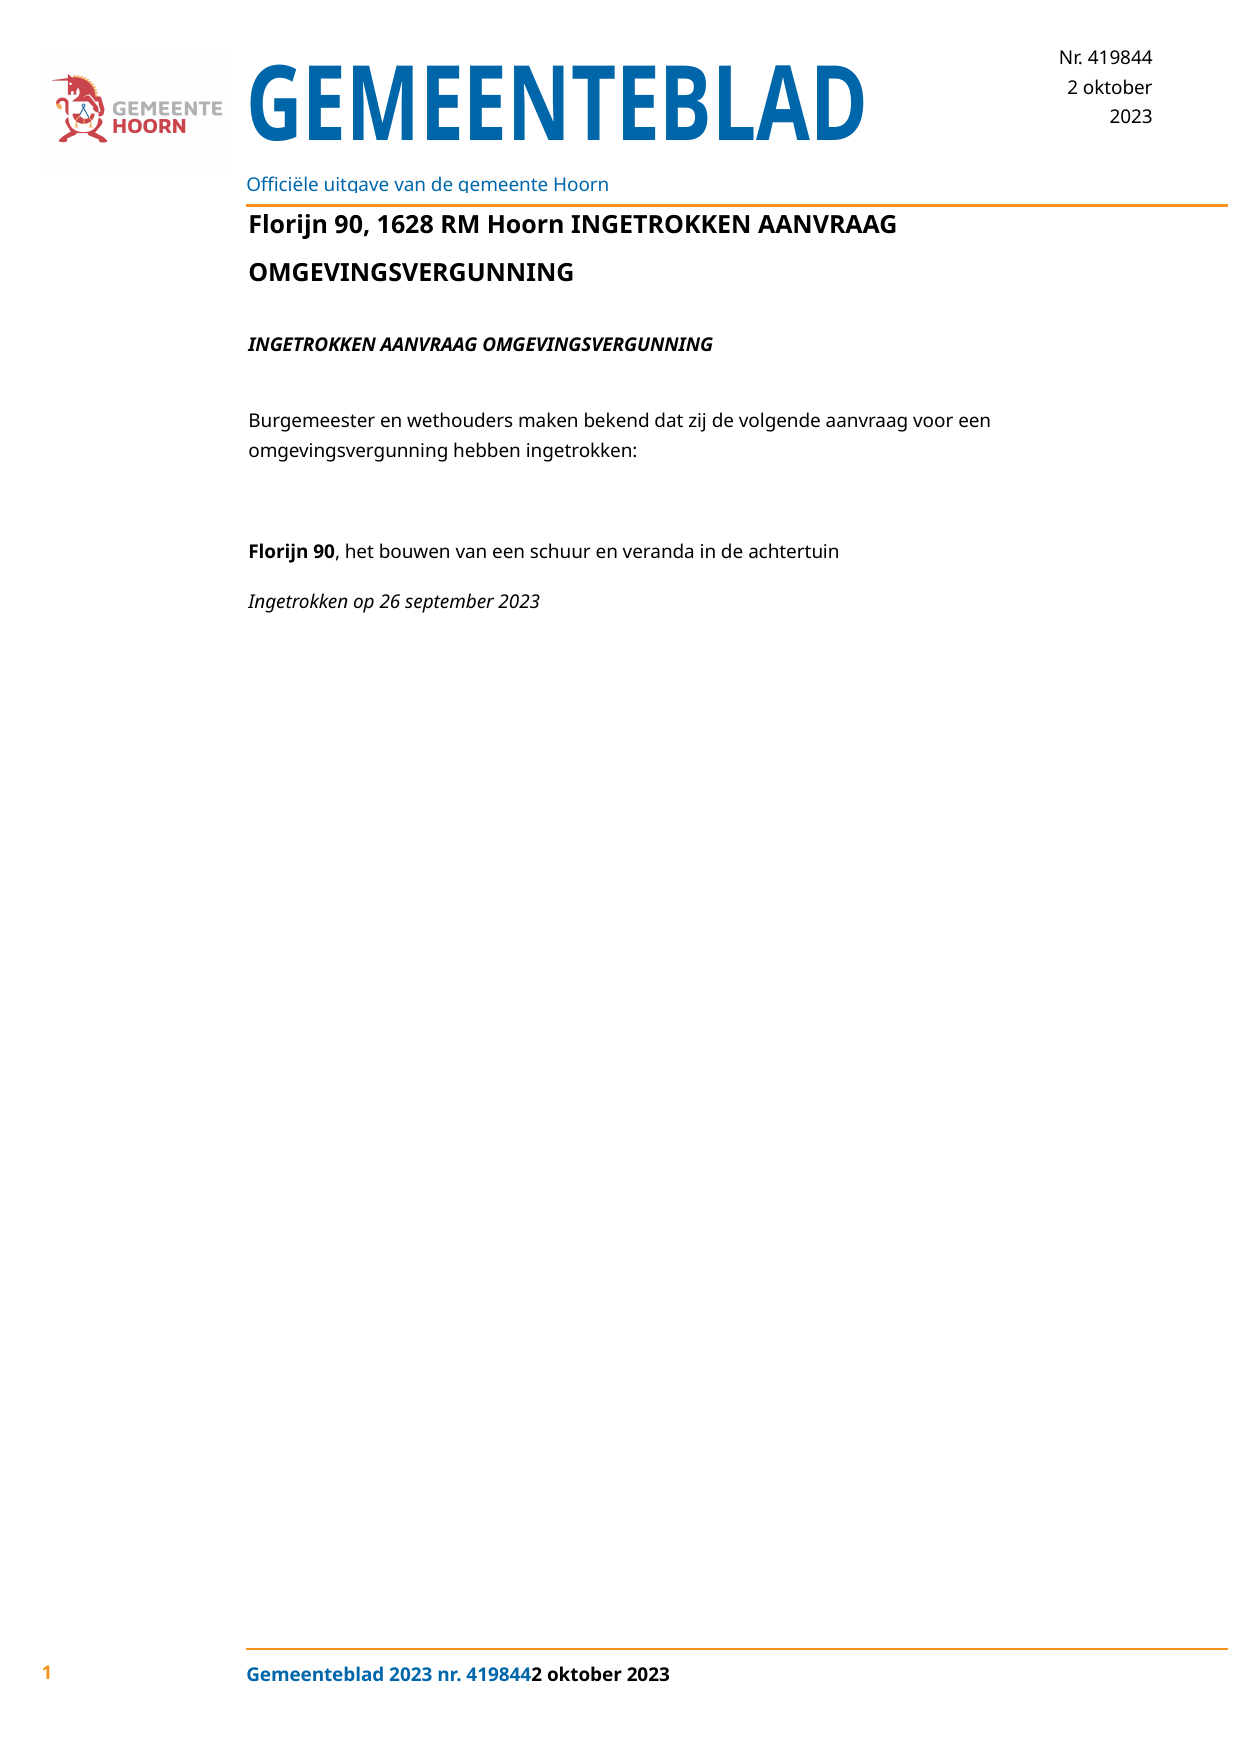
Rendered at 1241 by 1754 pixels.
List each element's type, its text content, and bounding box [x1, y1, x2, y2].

text Ingetrokken op 26 september 2023 [248, 588, 1152, 614]
text Florijn 90, het bouwen van een schuur en veranda in de achtertuin [248, 538, 1152, 564]
text Burgemeester en wethouders maken bekend dat zij de volgende aanvraag voor een omgevingsvergunning hebben ingetrokken: [248, 408, 1152, 463]
picture [41, 47, 231, 172]
text INGETROKKEN AANVRAAG OMGEVINGSVERGUNNING [248, 331, 1152, 357]
text Florijn 90, 1628 RM Hoorn INGETROKKEN AANVRAAG OMGEVINGSVERGUNNING [248, 207, 1152, 288]
